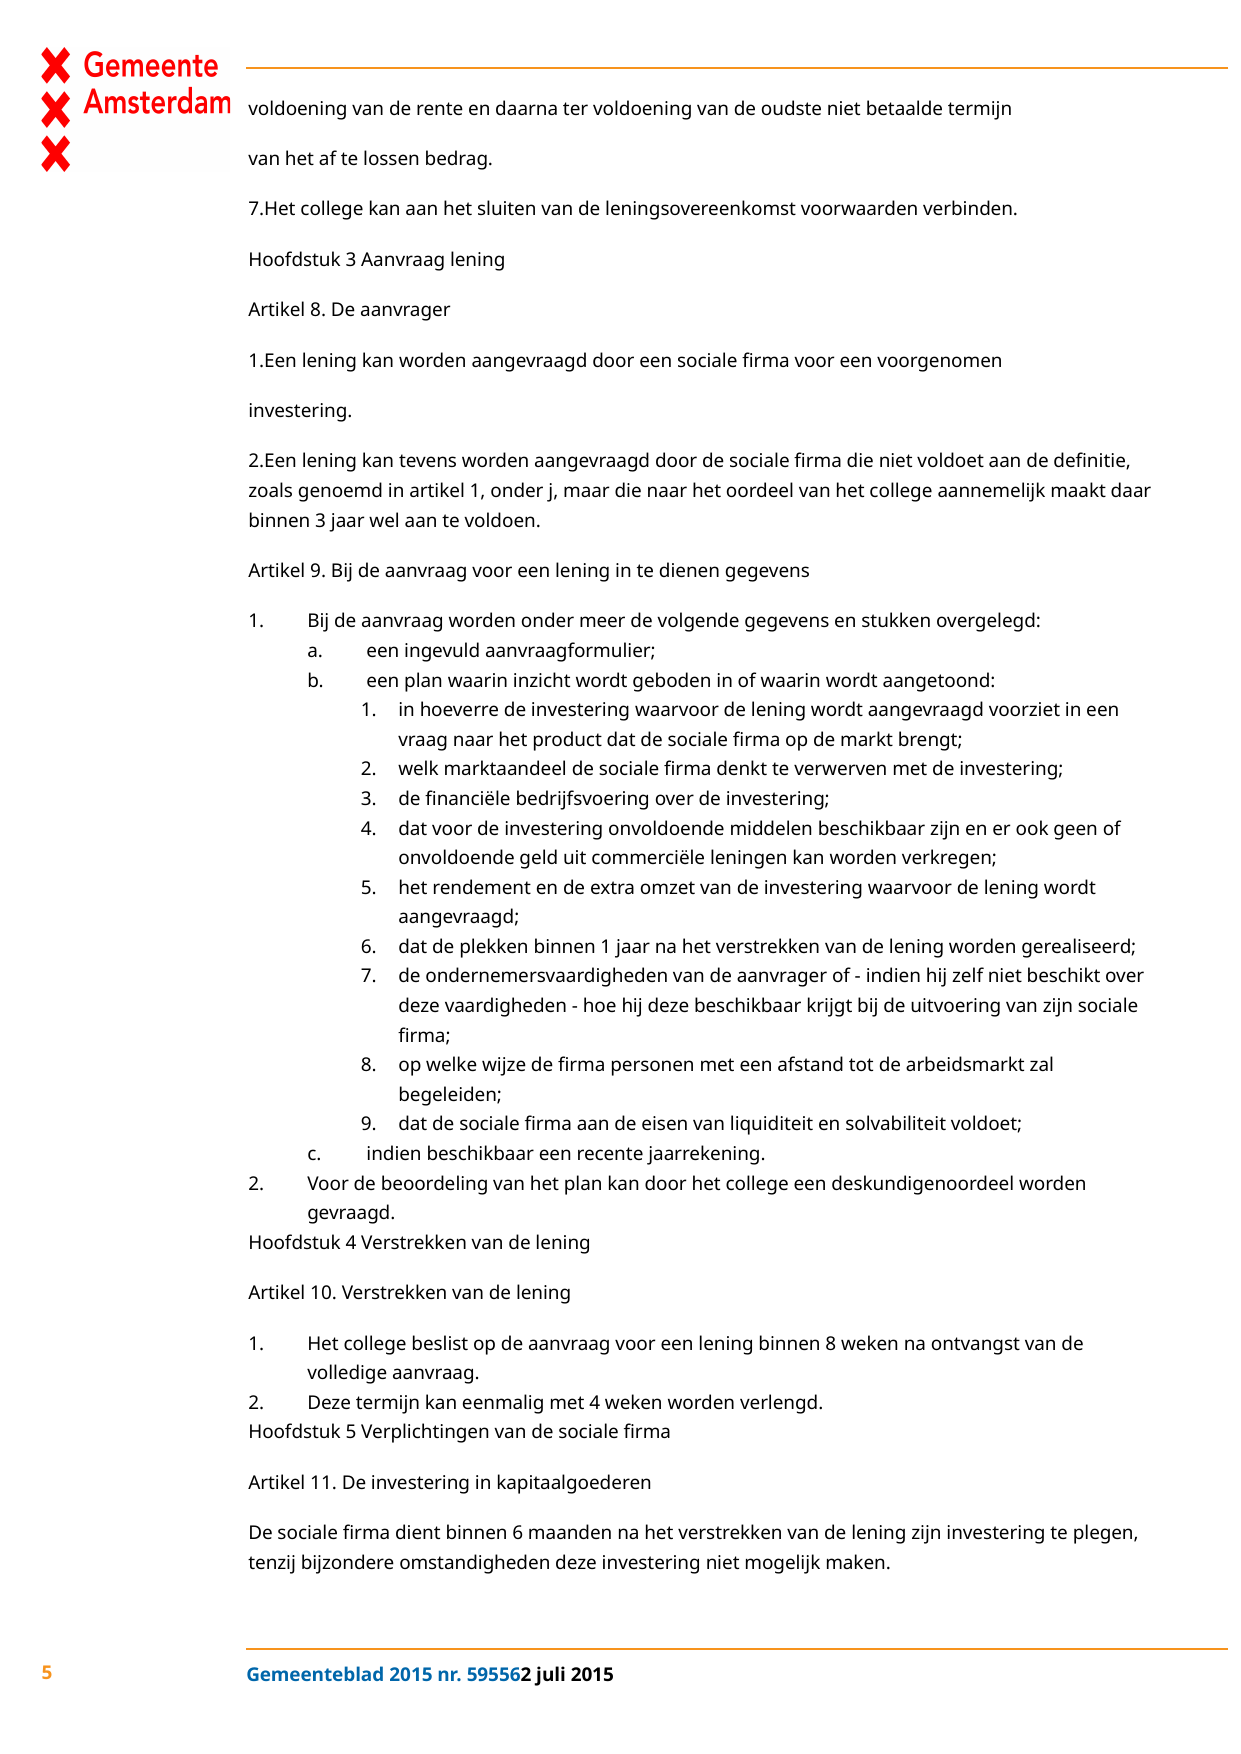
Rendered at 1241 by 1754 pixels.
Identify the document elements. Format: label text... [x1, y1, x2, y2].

text voldoening van de rente en daarna ter voldoening van de oudste niet betaalde termijn [248, 95, 1152, 121]
text Artikel 9. Bij de aanvraag voor een lening in te dienen gegevens [248, 557, 1152, 583]
text De sociale firma dient binnen 6 maanden na het verstrekken van de lening zijn investering te plegen, tenzij bijzondere omstandigheden deze investering niet mogelijk maken. [248, 1519, 1152, 1575]
list indien beschikbaar een recente jaarrekening. [307, 1140, 1152, 1166]
text Hoofdstuk 4 Verstrekken van de lening [248, 1229, 1152, 1255]
text Artikel 8. De aanvrager [248, 296, 1152, 322]
list Deze termijn kan eenmalig met 4 weken worden verlengd. [248, 1389, 1152, 1415]
list Voor de beoordeling van het plan kan door het college een deskundigenoordeel worden gevraagd. [248, 1170, 1152, 1225]
text Artikel 10. Verstrekken van de lening [248, 1279, 1152, 1305]
list dat voor de investering onvoldoende middelen beschikbaar zijn en er ook geen of onvoldoende geld uit commerciële leningen kan worden verkregen; [361, 815, 1152, 870]
text Artikel 11. De investering in kapitaalgoederen [248, 1469, 1152, 1495]
text van het af te lossen bedrag. [248, 145, 1152, 171]
list op welke wijze de firma personen met een afstand tot de arbeidsmarkt zal begeleiden; [361, 1051, 1152, 1107]
list een plan waarin inzicht wordt geboden in of waarin wordt aangetoond: [307, 667, 1152, 693]
text 7.Het college kan aan het sluiten van de leningsovereenkomst voorwaarden verbinden. [248, 196, 1152, 221]
list de ondernemersvaardigheden van de aanvrager of - indien hij zelf niet beschikt over deze vaardigheden - hoe hij deze beschikbaar krijgt bij de uitvoering van zijn sociale firma; [361, 963, 1152, 1048]
text Hoofdstuk 3 Aanvraag lening [248, 246, 1152, 272]
list welk marktaandeel de sociale firma denkt te verwerven met de investering; [361, 756, 1152, 781]
text 2.Een lening kan tevens worden aangevraagd door de sociale firma die niet voldoet aan de definitie, zoals genoemd in artikel 1, onder j, maar die naar het oordeel van het college aannemelijk maakt daar binnen 3 jaar wel aan te voldoen. [248, 448, 1152, 533]
list Het college beslist op de aanvraag voor een lening binnen 8 weken na ontvangst van de volledige aanvraag. [248, 1330, 1152, 1385]
list het rendement en de extra omzet van de investering waarvoor de lening wordt aangevraagd; [361, 874, 1152, 929]
picture [41, 47, 231, 172]
text Hoofdstuk 5 Verplichtingen van de sociale firma [248, 1418, 1152, 1444]
list Bij de aanvraag worden onder meer de volgende gegevens en stukken overgelegd: [248, 608, 1152, 633]
list dat de sociale firma aan de eisen van liquiditeit en solvabiliteit voldoet; [361, 1111, 1152, 1136]
text 1.Een lening kan worden aangevraagd door een sociale firma voor een voorgenomen [248, 347, 1152, 373]
list in hoeverre de investering waarvoor de lening wordt aangevraagd voorziet in een vraag naar het product dat de sociale firma op de markt brengt; [361, 696, 1152, 752]
list een ingevuld aanvraagformulier; [307, 637, 1152, 663]
text investering. [248, 397, 1152, 423]
list dat de plekken binnen 1 jaar na het verstrekken van de lening worden gerealiseerd; [361, 933, 1152, 959]
list de financiële bedrijfsvoering over de investering; [361, 785, 1152, 811]
